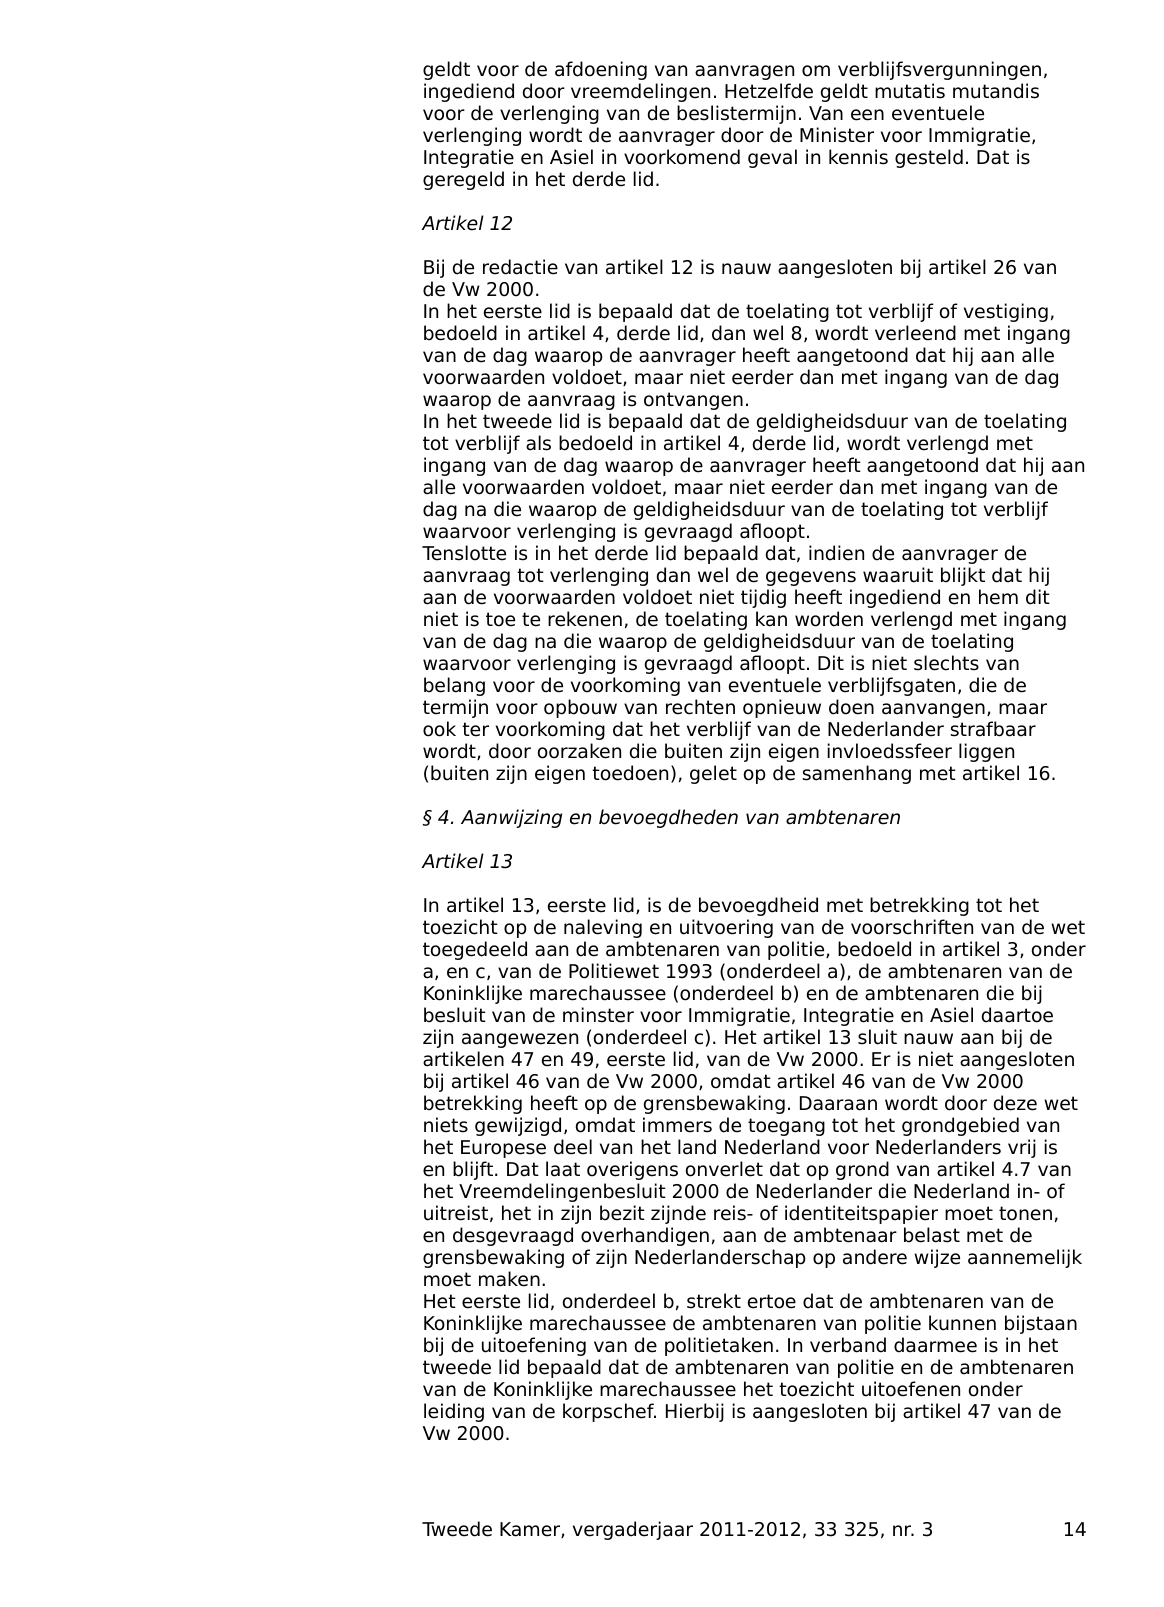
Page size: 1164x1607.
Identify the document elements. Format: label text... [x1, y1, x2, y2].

text In het tweede lid is bepaald dat de geldigheidsduur van de toelating tot verblijf als bedoeld in artikel 4, derde lid, wordt verlengd met ingang van de dag waarop de aanvrager heeft aangetoond dat hij aan alle voorwaarden voldoet, maar niet eerder dan met ingang van de dag na die waarop de geldigheidsduur van de toelating tot verblijf waarvoor verlenging is gevraagd afloopt. [422, 411, 1087, 543]
text Tenslotte is in het derde lid bepaald dat, indien de aanvrager de aanvraag tot verlenging dan wel de gegevens waaruit blijkt dat hij aan de voorwaarden voldoet niet tijdig heeft ingediend en hem dit niet is toe te rekenen, de toelating kan worden verlengd met ingang van de dag na die waarop de geldigheidsduur van de toelating waarvoor verlenging is gevraagd afloopt. Dit is niet slechts van belang voor de voorkoming van eventuele verblijfsgaten, die de termijn voor opbouw van rechten opnieuw doen aanvangen, maar ook ter voorkoming dat het verblijf van de Nederlander strafbaar wordt, door oorzaken die buiten zijn eigen invloedssfeer liggen (buiten zijn eigen toedoen), gelet op de samenhang met artikel 16. [422, 543, 1087, 785]
text geldt voor de afdoening van aanvragen om verblijfsvergunningen, ingediend door vreemdelingen. Hetzelfde geldt mutatis mutandis voor de verlenging van de beslistermijn. Van een eventuele verlenging wordt de aanvrager door de Minister voor Immigratie, Integratie en Asiel in voorkomend geval in kennis gesteld. Dat is geregeld in het derde lid. [422, 59, 1087, 191]
text In het eerste lid is bepaald dat de toelating tot verblijf of vestiging, bedoeld in artikel 4, derde lid, dan wel 8, wordt verleend met ingang van de dag waarop de aanvrager heeft aangetoond dat hij aan alle voorwaarden voldoet, maar niet eerder dan met ingang van de dag waarop de aanvraag is ontvangen. [422, 301, 1087, 411]
subtitle § 4. Aanwijzing en bevoegdheden van ambtenaren [422, 807, 1087, 829]
subtitle Artikel 12 [422, 213, 1087, 235]
text Bij de redactie van artikel 12 is nauw aangesloten bij artikel 26 van de Vw 2000. [422, 257, 1087, 301]
text Het eerste lid, onderdeel b, strekt ertoe dat de ambtenaren van de Koninklijke marechaussee de ambtenaren van politie kunnen bijstaan bij de uitoefening van de politietaken. In verband daarmee is in het tweede lid bepaald dat de ambtenaren van politie en de ambtenaren van de Koninklijke marechaussee het toezicht uitoefenen onder leiding van de korpschef. Hierbij is aangesloten bij artikel 47 van de Vw 2000. [422, 1291, 1087, 1445]
text In artikel 13, eerste lid, is de bevoegdheid met betrekking tot het toezicht op de naleving en uitvoering van de voorschriften van de wet toegedeeld aan de ambtenaren van politie, bedoeld in artikel 3, onder a, en c, van de Politiewet 1993 (onderdeel a), de ambtenaren van de Koninklijke marechaussee (onderdeel b) en de ambtenaren die bij besluit van de minster voor Immigratie, Integratie en Asiel daartoe zijn aangewezen (onderdeel c). Het artikel 13 sluit nauw aan bij de artikelen 47 en 49, eerste lid, van de Vw 2000. Er is niet aangesloten bij artikel 46 van de Vw 2000, omdat artikel 46 van de Vw 2000 betrekking heeft op de grensbewaking. Daaraan wordt door deze wet niets gewijzigd, omdat immers de toegang tot het grondgebied van het Europese deel van het land Nederland voor Nederlanders vrij is en blijft. Dat laat overigens onverlet dat op grond van artikel 4.7 van het Vreemdelingenbesluit 2000 de Nederlander die Nederland in- of uitreist, het in zijn bezit zijnde reis- of identiteitspapier moet tonen, en desgevraagd overhandigen, aan de ambtenaar belast met de grensbewaking of zijn Nederlanderschap op andere wijze aannemelijk moet maken. [422, 895, 1087, 1291]
subtitle Artikel 13 [422, 851, 1087, 873]
